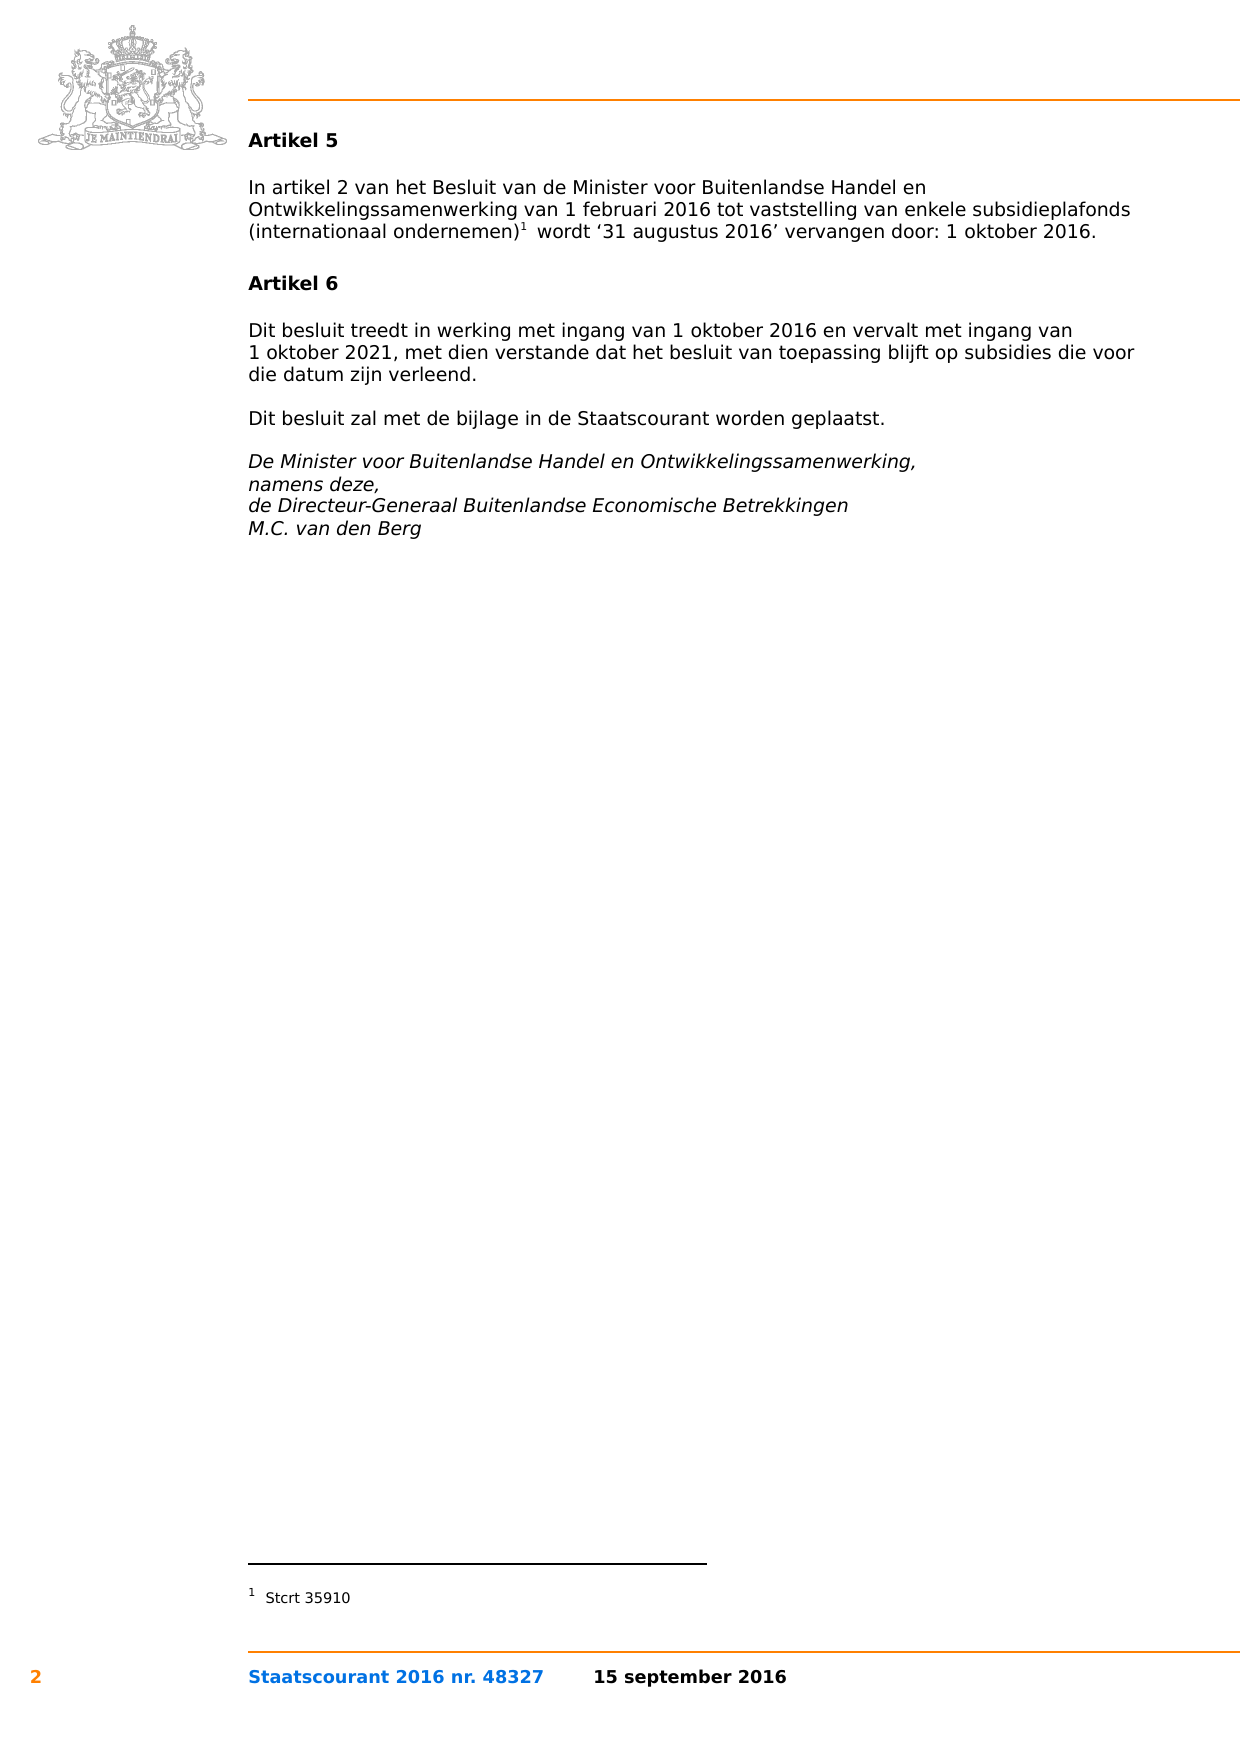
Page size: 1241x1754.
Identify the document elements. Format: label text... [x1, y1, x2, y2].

text Dit besluit treedt in werking met ingang van 1 oktober 2016 en vervalt met ingang van 1 oktober 2021, met dien verstande dat het besluit van toepassing blijft op subsidies die voor die datum zijn verleend. [248, 320, 1163, 386]
text Stcrt 35910 [248, 1586, 1163, 1608]
picture [38, 25, 227, 150]
text In artikel 2 van het Besluit van de Minister voor Buitenlandse Handel en Ontwikkelingssamenwerking van 1 februari 2016 tot vaststelling van enkele subsidieplafonds (internationaal ondernemen) wordt ‘31 augustus 2016’ vervangen door: 1 oktober 2016. [248, 177, 1163, 243]
subtitle Artikel 5 [248, 130, 1163, 152]
text Dit besluit zal met de bijlage in de Staatscourant worden geplaatst. [248, 408, 1163, 429]
subtitle Artikel 6 [248, 273, 1163, 295]
text De Minister voor Buitenlandse Handel en Ontwikkelingssamenwerking, namens deze, de Directeur-Generaal Buitenlandse Economische Betrekkingen M.C. van den Berg [248, 451, 1163, 539]
